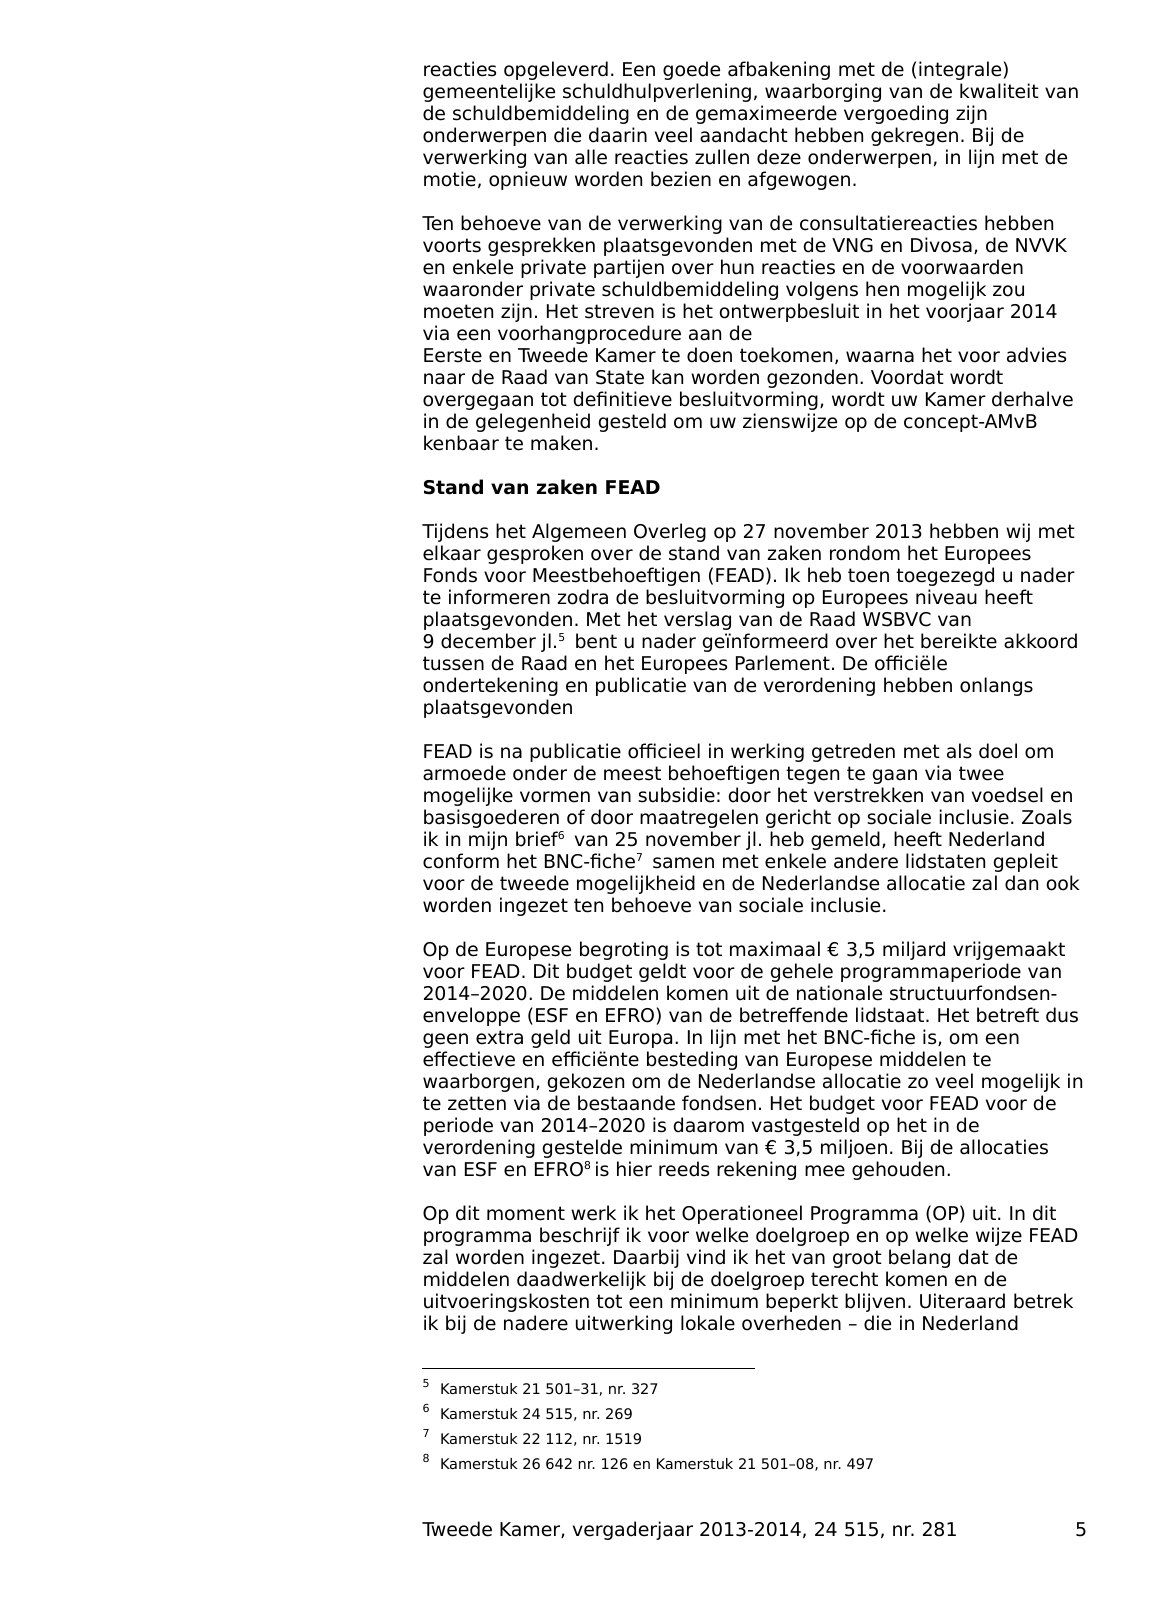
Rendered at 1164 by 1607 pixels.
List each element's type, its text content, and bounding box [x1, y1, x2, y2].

text Kamerstuk 26 642 nr. 126 en Kamerstuk 21 501–08, nr. 497 [422, 1452, 1087, 1474]
text Eerste en Tweede Kamer te doen toekomen, waarna het voor advies naar de Raad van State kan worden gezonden. Voordat wordt overgegaan tot definitieve besluitvorming, wordt uw Kamer derhalve in de gelegenheid gesteld om uw zienswijze op de concept-AMvB kenbaar te maken. [422, 345, 1087, 455]
text Ten behoeve van de verwerking van de consultatiereacties hebben voorts gesprekken plaatsgevonden met de VNG en Divosa, de NVVK en enkele private partijen over hun reacties en de voorwaarden waaronder private schuldbemiddeling volgens hen mogelijk zou moeten zijn. Het streven is het ontwerpbesluit in het voorjaar 2014 via een voorhangprocedure aan de [422, 213, 1087, 345]
text Tijdens het Algemeen Overleg op 27 november 2013 hebben wij met elkaar gesproken over de stand van zaken rondom het Europees Fonds voor Meestbehoeftigen (FEAD). Ik heb toen toegezegd u nader te informeren zodra de besluitvorming op Europees niveau heeft plaatsgevonden. Met het verslag van de Raad WSBVC van 9 december jl. bent u nader geïnformeerd over het bereikte akkoord tussen de Raad en het Europees Parlement. De officiële ondertekening en publicatie van de verordening hebben onlangs plaatsgevonden [422, 521, 1087, 719]
text Op dit moment werk ik het Operationeel Programma (OP) uit. In dit programma beschrijf ik voor welke doelgroep en op welke wijze FEAD zal worden ingezet. Daarbij vind ik het van groot belang dat de middelen daadwerkelijk bij de doelgroep terecht komen en de uitvoeringskosten tot een minimum beperkt blijven. Uiteraard betrek ik bij de nadere uitwerking lokale overheden – die in Nederland [422, 1203, 1087, 1335]
text Kamerstuk 21 501–31, nr. 327 [422, 1377, 1087, 1399]
text FEAD is na publicatie officieel in werking getreden met als doel om armoede onder de meest behoeftigen tegen te gaan via twee mogelijke vormen van subsidie: door het verstrekken van voedsel en basisgoederen of door maatregelen gericht op sociale inclusie. Zoals ik in mijn brief van 25 november jl. heb gemeld, heeft Nederland conform het BNC-fiche samen met enkele andere lidstaten gepleit voor de tweede mogelijkheid en de Nederlandse allocatie zal dan ook worden ingezet ten behoeve van sociale inclusie. [422, 741, 1087, 917]
subtitle Stand van zaken FEAD [422, 477, 1087, 499]
text reacties opgeleverd. Een goede afbakening met de (integrale) gemeentelijke schuldhulpverlening, waarborging van de kwaliteit van de schuldbemiddeling en de gemaximeerde vergoeding zijn onderwerpen die daarin veel aandacht hebben gekregen. Bij de verwerking van alle reacties zullen deze onderwerpen, in lijn met de motie, opnieuw worden bezien en afgewogen. [422, 59, 1087, 191]
text Op de Europese begroting is tot maximaal € 3,5 miljard vrijgemaakt voor FEAD. Dit budget geldt voor de gehele programmaperiode van 2014–2020. De middelen komen uit de nationale structuurfondsen-enveloppe (ESF en EFRO) van de betreffende lidstaat. Het betreft dus geen extra geld uit Europa. In lijn met het BNC-fiche is, om een effectieve en efficiënte besteding van Europese middelen te waarborgen, gekozen om de Nederlandse allocatie zo veel mogelijk in te zetten via de bestaande fondsen. Het budget voor FEAD voor de periode van 2014–2020 is daarom vastgesteld op het in de verordening gestelde minimum van € 3,5 miljoen. Bij de allocaties van ESF en EFROis hier reeds rekening mee gehouden. [422, 939, 1087, 1181]
text Kamerstuk 22 112, nr. 1519 [422, 1427, 1087, 1449]
text Kamerstuk 24 515, nr. 269 [422, 1402, 1087, 1424]
